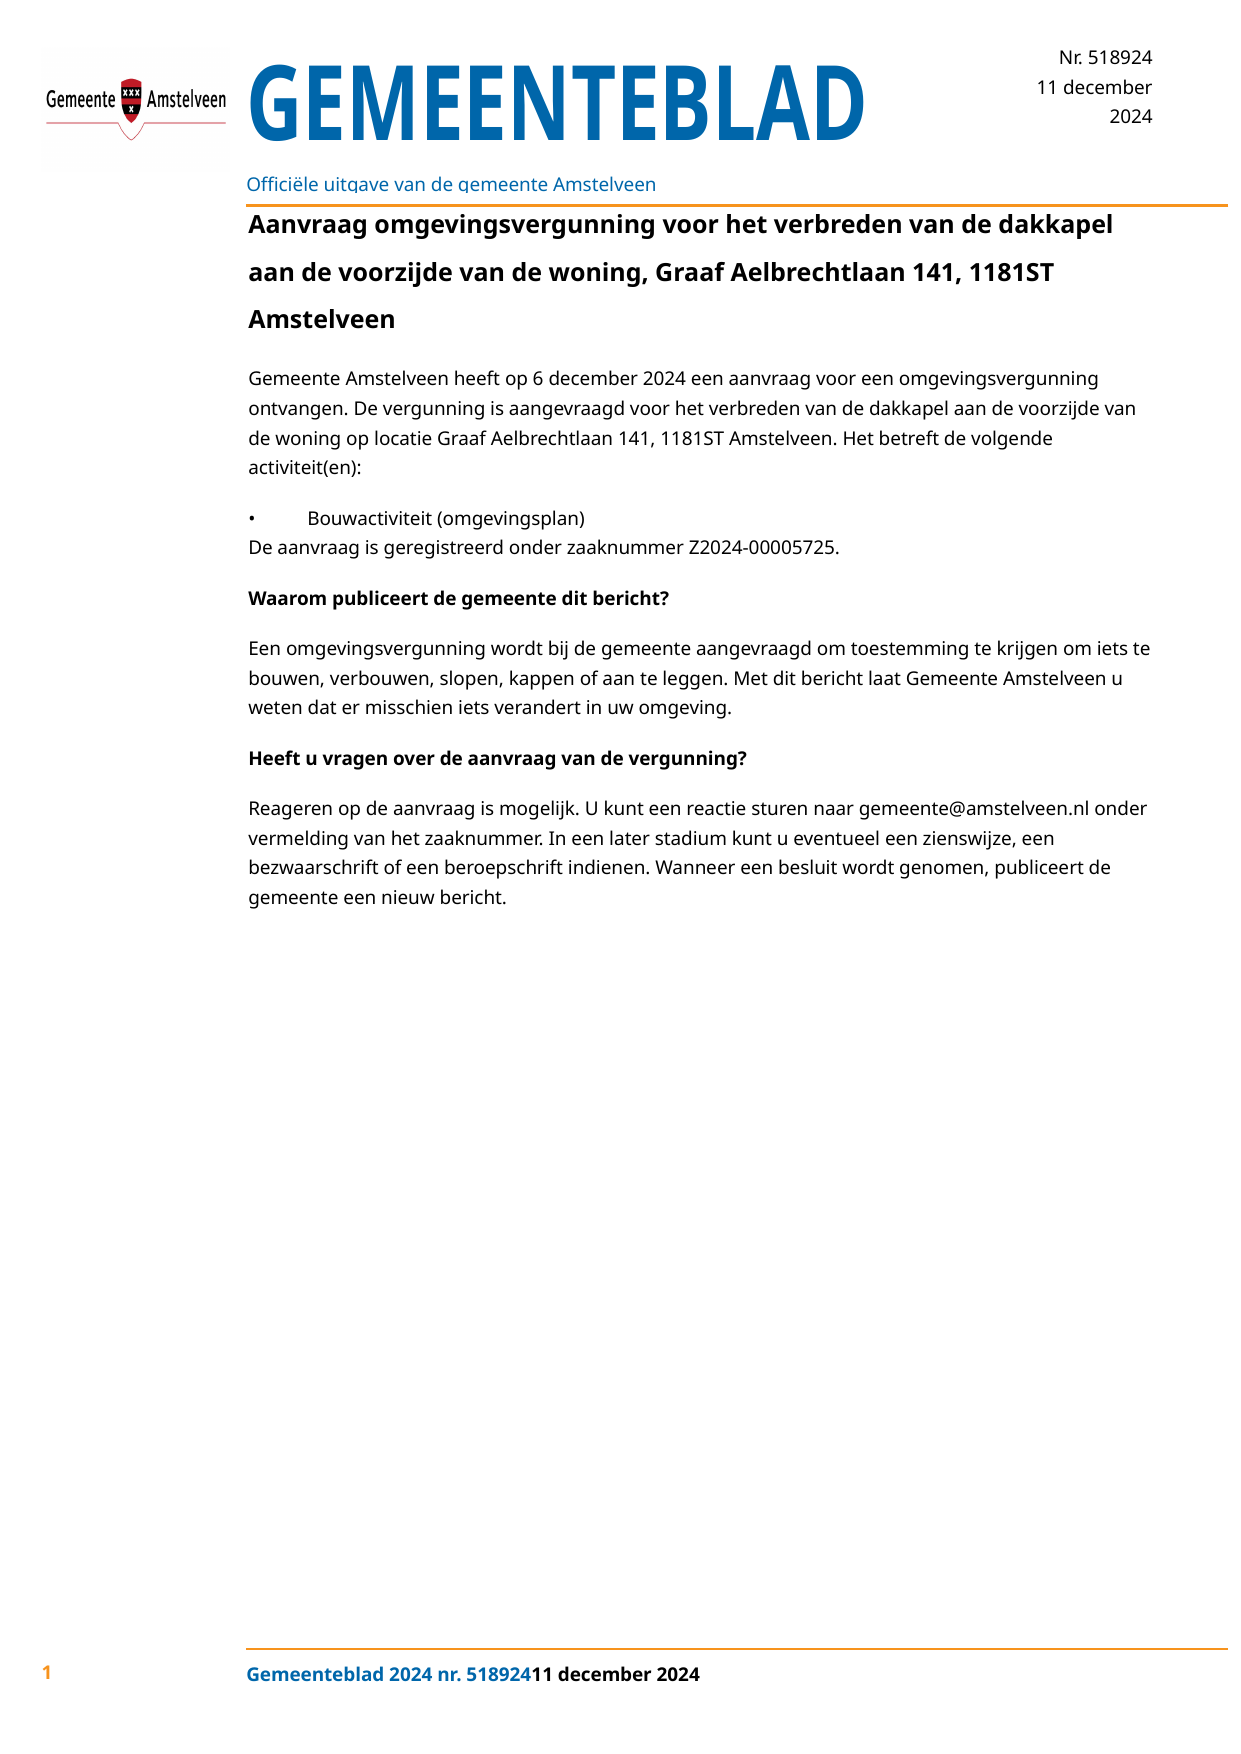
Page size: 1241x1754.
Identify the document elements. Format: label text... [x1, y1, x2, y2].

text Gemeente Amstelveen heeft op 6 december 2024 een aanvraag voor een omgevingsvergunning ontvangen. De vergunning is aangevraagd voor het verbreden van de dakkapel aan de voorzijde van de woning op locatie Graaf Aelbrechtlaan 141, 1181ST Amstelveen. Het betreft de volgende activiteit(en): [248, 366, 1152, 480]
text Waarom publiceert de gemeente dit bericht? [248, 585, 1152, 610]
text Een omgevingsvergunning wordt bij de gemeente aangevraagd om toestemming te krijgen om iets te bouwen, verbouwen, slopen, kappen of aan te leggen. Met dit bericht laat Gemeente Amstelveen u weten dat er misschien iets verandert in uw omgeving. [248, 635, 1152, 720]
text Heeft u vragen over de aanvraag van de vergunning? [248, 745, 1152, 770]
picture [41, 47, 231, 172]
text De aanvraag is geregistreerd onder zaaknummer Z2024-00005725. [248, 534, 1152, 560]
text Reageren op de aanvraag is mogelijk. U kunt een reactie sturen naar gemeente@amstelveen.nl onder vermelding van het zaaknummer. In een later stadium kunt u eventueel een zienswijze, een bezwaarschrift of een beroepschrift indienen. Wanneer een besluit wordt genomen, publiceert de gemeente een nieuw bericht. [248, 795, 1152, 909]
text Aanvraag omgevingsvergunning voor het verbreden van de dakkapel aan de voorzijde van de woning, Graaf Aelbrechtlaan 141, 1181ST Amstelveen [248, 207, 1152, 336]
list Bouwactiviteit (omgevingsplan) [248, 505, 1152, 530]
